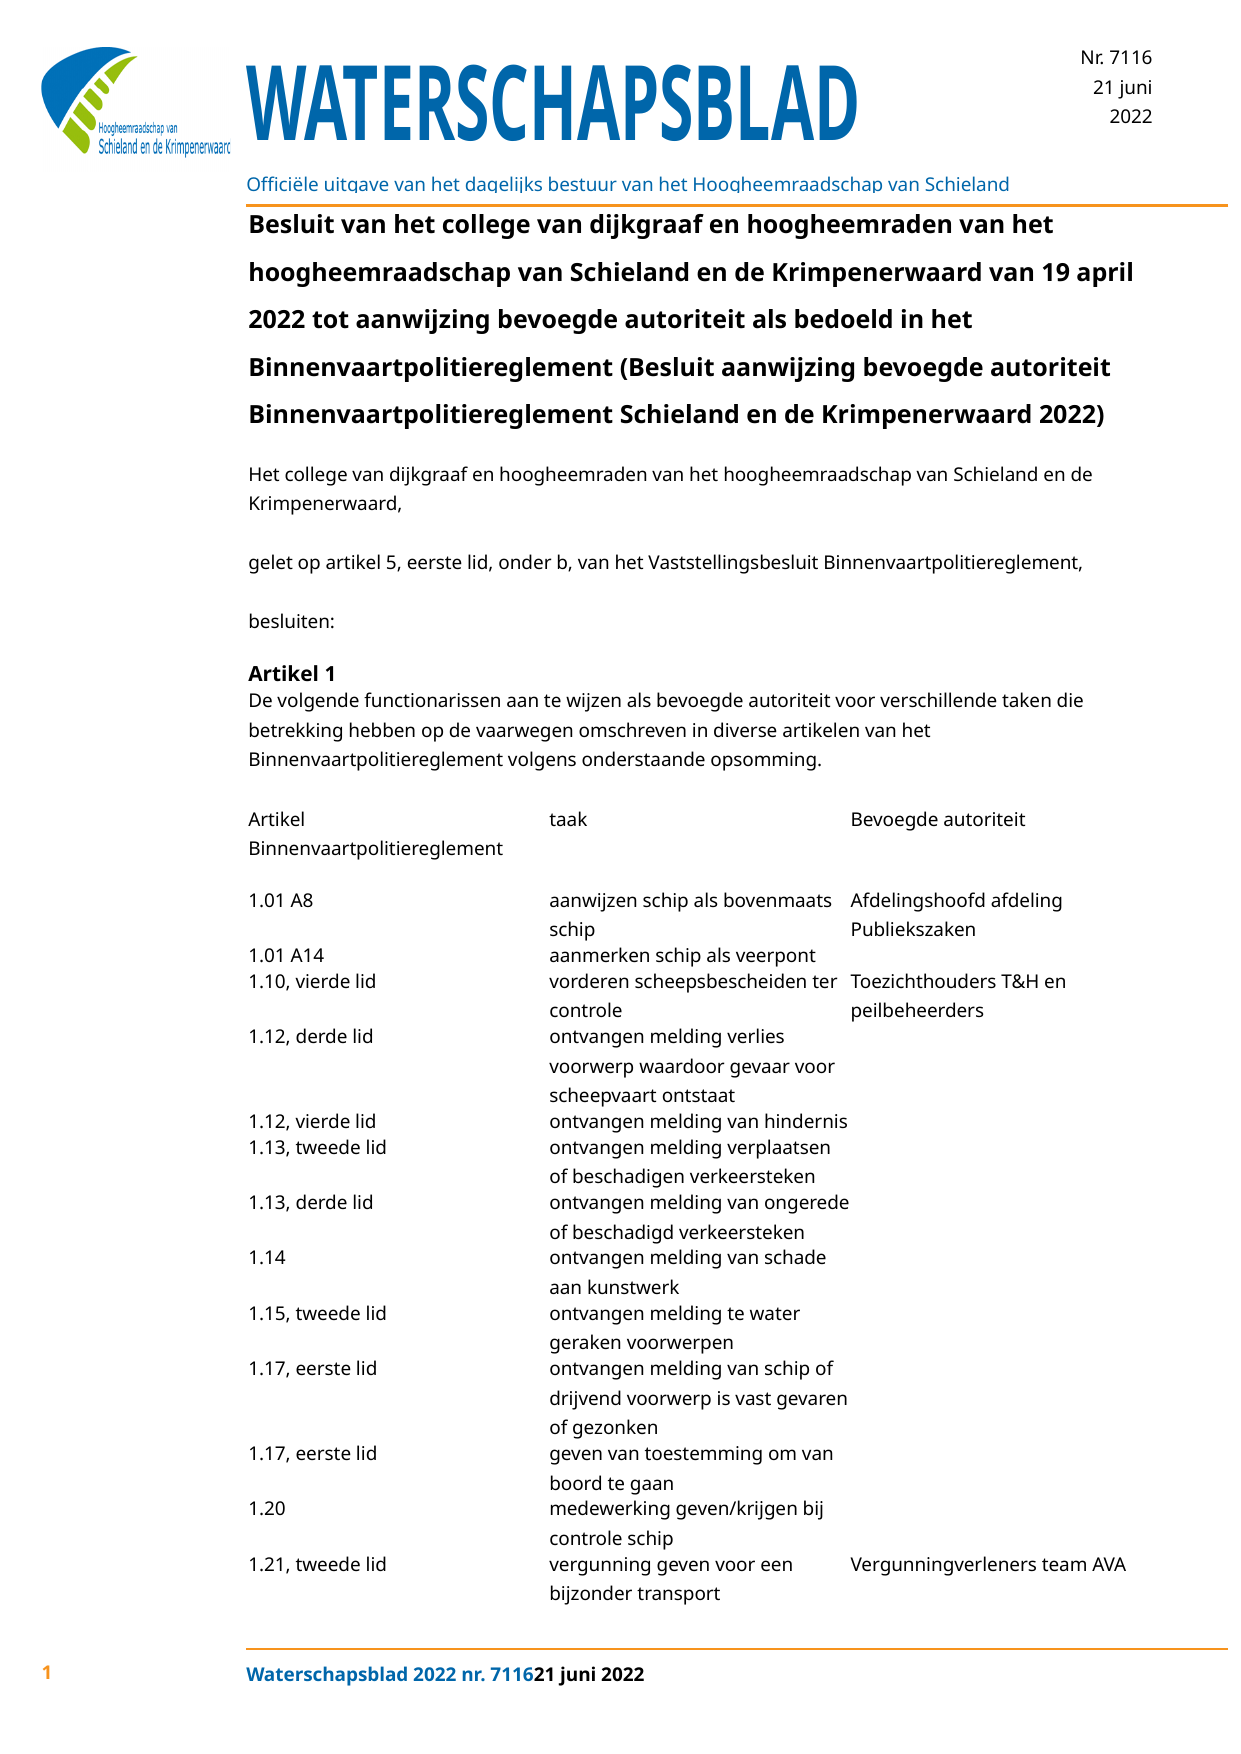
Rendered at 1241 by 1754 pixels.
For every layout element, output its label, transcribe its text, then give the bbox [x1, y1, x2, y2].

table_cell medewerking geven/krijgen bij controle schip [549, 1495, 850, 1551]
table_cell ontvangen melding van schade aan kunstwerk [549, 1245, 850, 1300]
table_cell [549, 861, 850, 887]
table_cell 1.12, derde lid [248, 1023, 549, 1108]
table_cell Vergunningverleners team AVA [850, 1551, 1152, 1606]
table_cell Toezichthouders T&H en peilbeheerders [850, 968, 1152, 1551]
table_cell 1.17, eerste lid [248, 1440, 549, 1495]
text Het college van dijkgraaf en hoogheemraden van het hoogheemraadschap van Schieland en de Krimpenerwaard, [248, 461, 1152, 516]
table_cell aanwijzen schip als bovenmaats schip [549, 887, 850, 942]
table_cell vergunning geven voor een bijzonder transport [549, 1551, 850, 1606]
text Besluit van het college van dijkgraaf en hoogheemraden van het hoogheemraadschap van Schieland en de Krimpenerwaard van 19 april 2022 tot aanwijzing bevoegde autoriteit als bedoeld in het Binnenvaartpolitiereglement (Besluit aanwijzing bevoegde autoriteit Binnenvaartpolitiereglement Schieland en de Krimpenerwaard 2022) [248, 207, 1152, 431]
table_cell ontvangen melding verlies voorwerp waardoor gevaar voor scheepvaart ontstaat [549, 1023, 850, 1108]
table_cell 1.14 [248, 1245, 549, 1300]
text De volgende functionarissen aan te wijzen als bevoegde autoriteit voor verschillende taken die betrekking hebben op de vaarwegen omschreven in diverse artikelen van het Binnenvaartpolitiereglement volgens onderstaande opsomming. [248, 687, 1152, 772]
table_cell ontvangen melding van ongerede of beschadigd verkeersteken [549, 1189, 850, 1244]
table_cell 1.17, eerste lid [248, 1355, 549, 1440]
table_cell aanmerken schip als veerpont [549, 942, 850, 968]
table_cell 1.10, vierde lid [248, 968, 549, 1023]
table_cell 1.13, derde lid [248, 1189, 549, 1244]
text gelet op artikel 5, eerste lid, onder b, van het Vaststellingsbesluit Binnenvaartpolitiereglement, [248, 549, 1152, 575]
table_header taak [549, 806, 850, 861]
table_cell 1.01 A14 [248, 942, 549, 968]
table_cell [850, 861, 1152, 887]
text Artikel 1 [248, 659, 1152, 687]
table_header Bevoegde autoriteit [850, 806, 1152, 861]
table_cell 1.12, vierde lid [248, 1108, 549, 1134]
table_cell ontvangen melding van hindernis [549, 1108, 850, 1134]
table_cell ontvangen melding te water geraken voorwerpen [549, 1300, 850, 1355]
table_cell 1.13, tweede lid [248, 1134, 549, 1189]
table_cell vorderen scheepsbescheiden ter controle [549, 968, 850, 1023]
text besluiten: [248, 609, 1152, 634]
table_cell Afdelingshoofd afdeling Publiekszaken [850, 887, 1152, 968]
table_cell 1.21, tweede lid [248, 1551, 549, 1606]
table_cell ontvangen melding van schip of drijvend voorwerp is vast gevaren of gezonken [549, 1355, 850, 1440]
table_header Artikel Binnenvaartpolitiereglement [248, 806, 549, 861]
table_cell geven van toestemming om van boord te gaan [549, 1440, 850, 1495]
table_cell ontvangen melding verplaatsen of beschadigen verkeersteken [549, 1134, 850, 1189]
table_cell 1.01 A8 [248, 887, 549, 942]
table_cell 1.15, tweede lid [248, 1300, 549, 1355]
table_cell [248, 861, 549, 887]
picture [41, 47, 231, 172]
table_cell 1.20 [248, 1495, 549, 1551]
